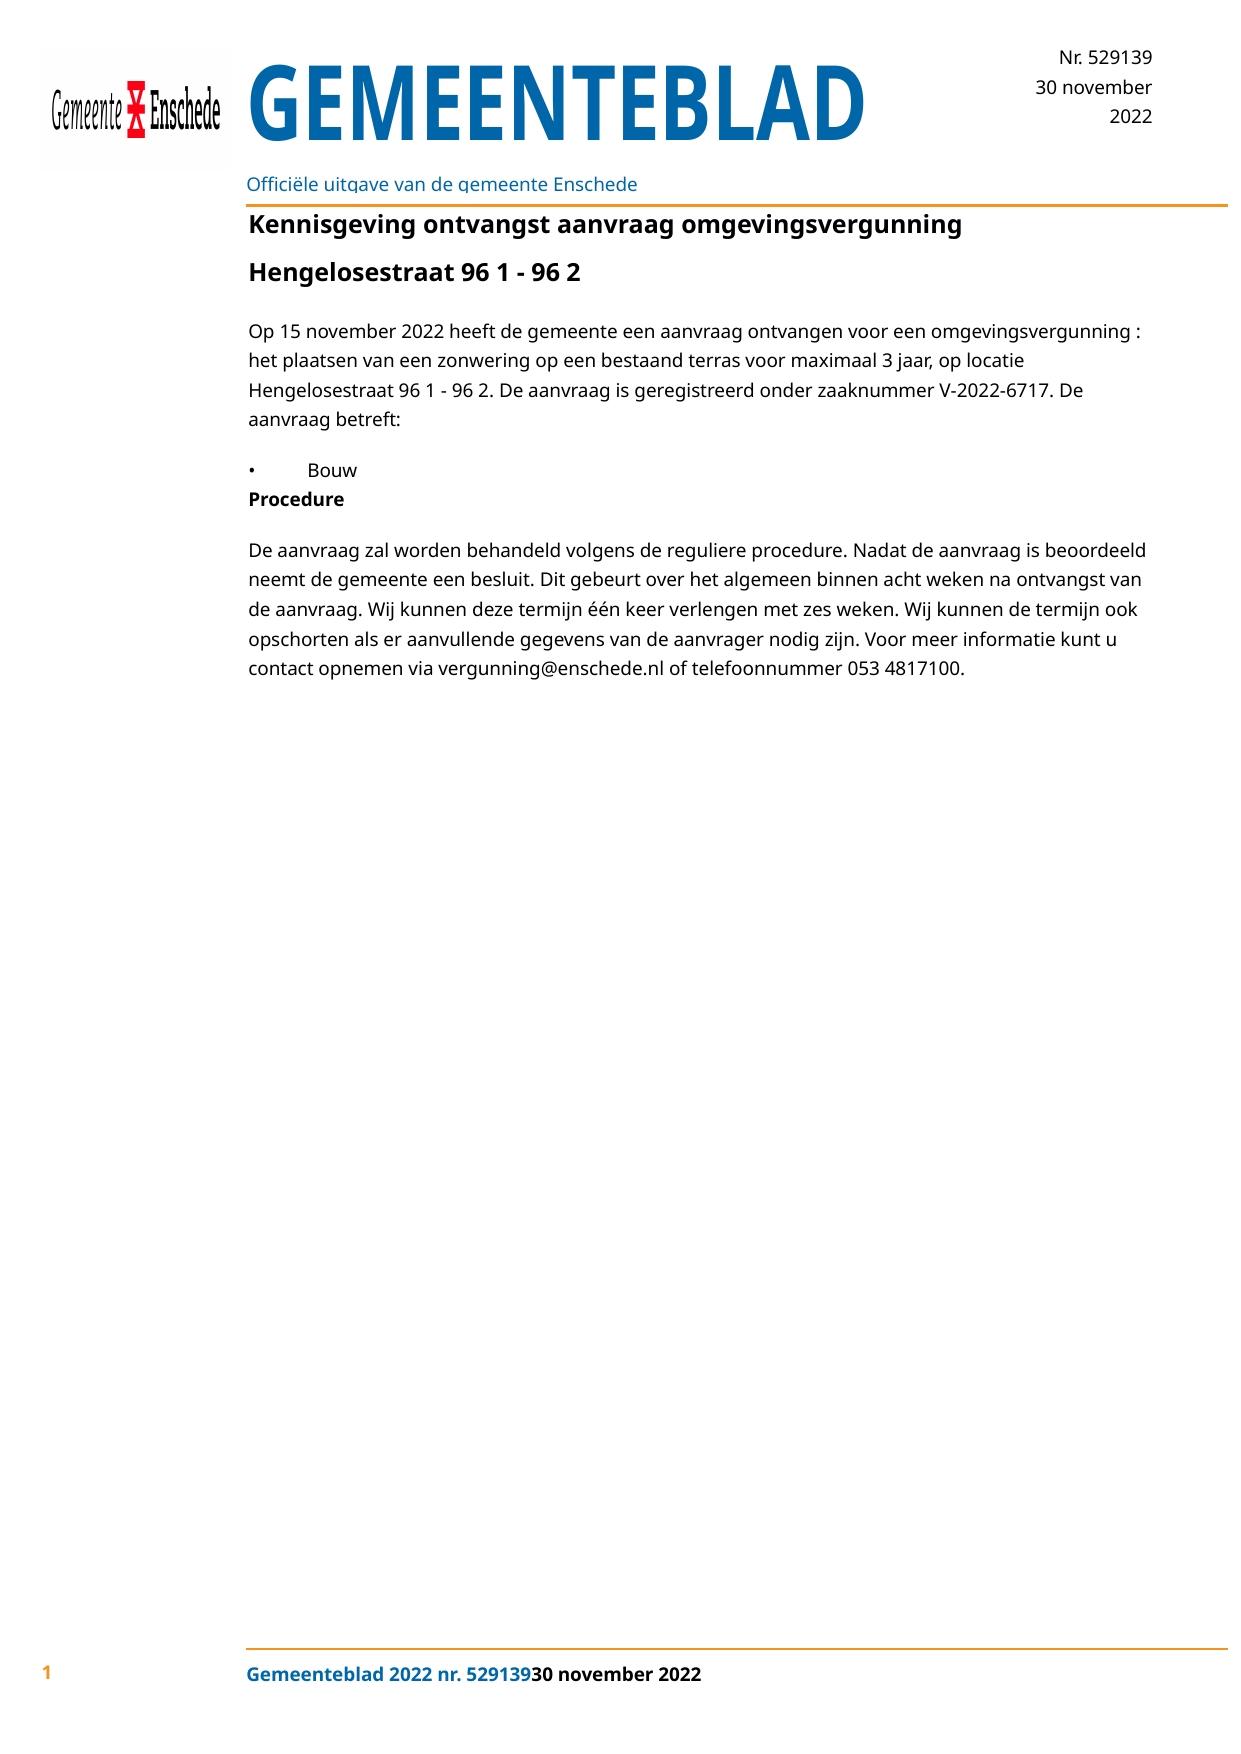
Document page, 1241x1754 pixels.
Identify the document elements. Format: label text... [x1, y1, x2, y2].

text Procedure [248, 487, 1152, 512]
text Kennisgeving ontvangst aanvraag omgevingsvergunning Hengelosestraat 96 1 - 96 2 [248, 207, 1152, 288]
text De aanvraag zal worden behandeld volgens de reguliere procedure. Nadat de aanvraag is beoordeeld neemt de gemeente een besluit. Dit gebeurt over het algemeen binnen acht weken na ontvangst van de aanvraag. Wij kunnen deze termijn één keer verlengen met zes weken. Wij kunnen de termijn ook opschorten als er aanvullende gegevens van de aanvrager nodig zijn. Voor meer informatie kunt u contact opnemen via vergunning@enschede.nl of telefoonnummer 053 4817100. [248, 537, 1152, 681]
text Op 15 november 2022 heeft de gemeente een aanvraag ontvangen voor een omgevingsvergunning : het plaatsen van een zonwering op een bestaand terras voor maximaal 3 jaar, op locatie Hengelosestraat 96 1 - 96 2. De aanvraag is geregistreerd onder zaaknummer V-2022-6717. De aanvraag betreft: [248, 318, 1152, 432]
list Bouw [248, 457, 1152, 483]
picture [41, 47, 231, 172]
